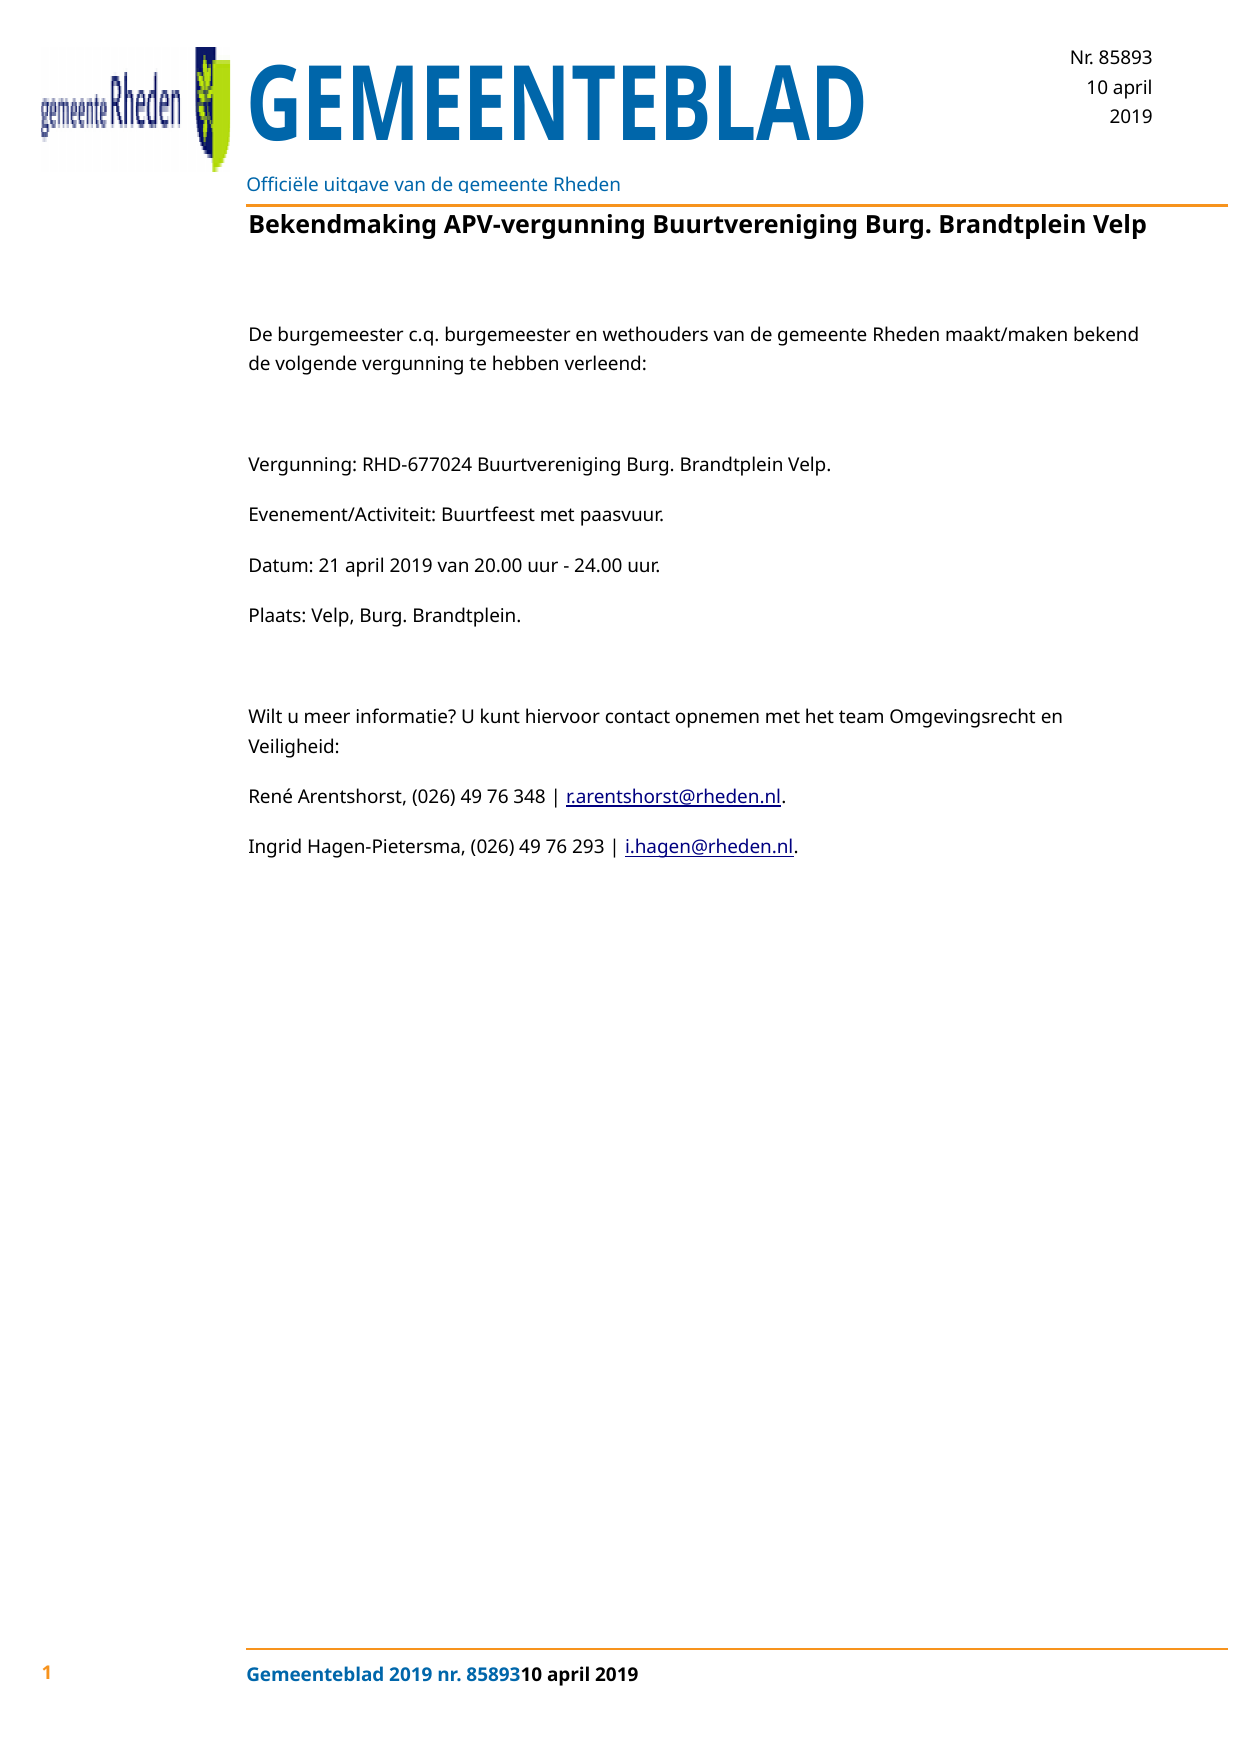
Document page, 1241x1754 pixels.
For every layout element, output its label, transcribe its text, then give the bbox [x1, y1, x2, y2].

text Datum: 21 april 2019 van 20.00 uur - 24.00 uur. [248, 552, 1152, 578]
text Vergunning: RHD-677024 Buurtvereniging Burg. Brandtplein Velp. [248, 451, 1152, 477]
text René Arentshorst, (026) 49 76 348 | r.arentshorst@rheden.nl. [248, 783, 1152, 809]
text Bekendmaking APV-vergunning Buurtvereniging Burg. Brandtplein Velp [248, 207, 1152, 241]
text De burgemeester c.q. burgemeester en wethouders van de gemeente Rheden maakt/maken bekend de volgende vergunning te hebben verleend: [248, 321, 1152, 376]
text Ingrid Hagen-Pietersma, (026) 49 76 293 | i.hagen@rheden.nl. [248, 834, 1152, 859]
text Evenement/Activiteit: Buurtfeest met paasvuur. [248, 502, 1152, 527]
picture [41, 47, 231, 172]
text Wilt u meer informatie? U kunt hiervoor contact opnemen met het team Omgevingsrecht en Veiligheid: [248, 703, 1152, 758]
text Plaats: Velp, Burg. Brandtplein. [248, 602, 1152, 628]
